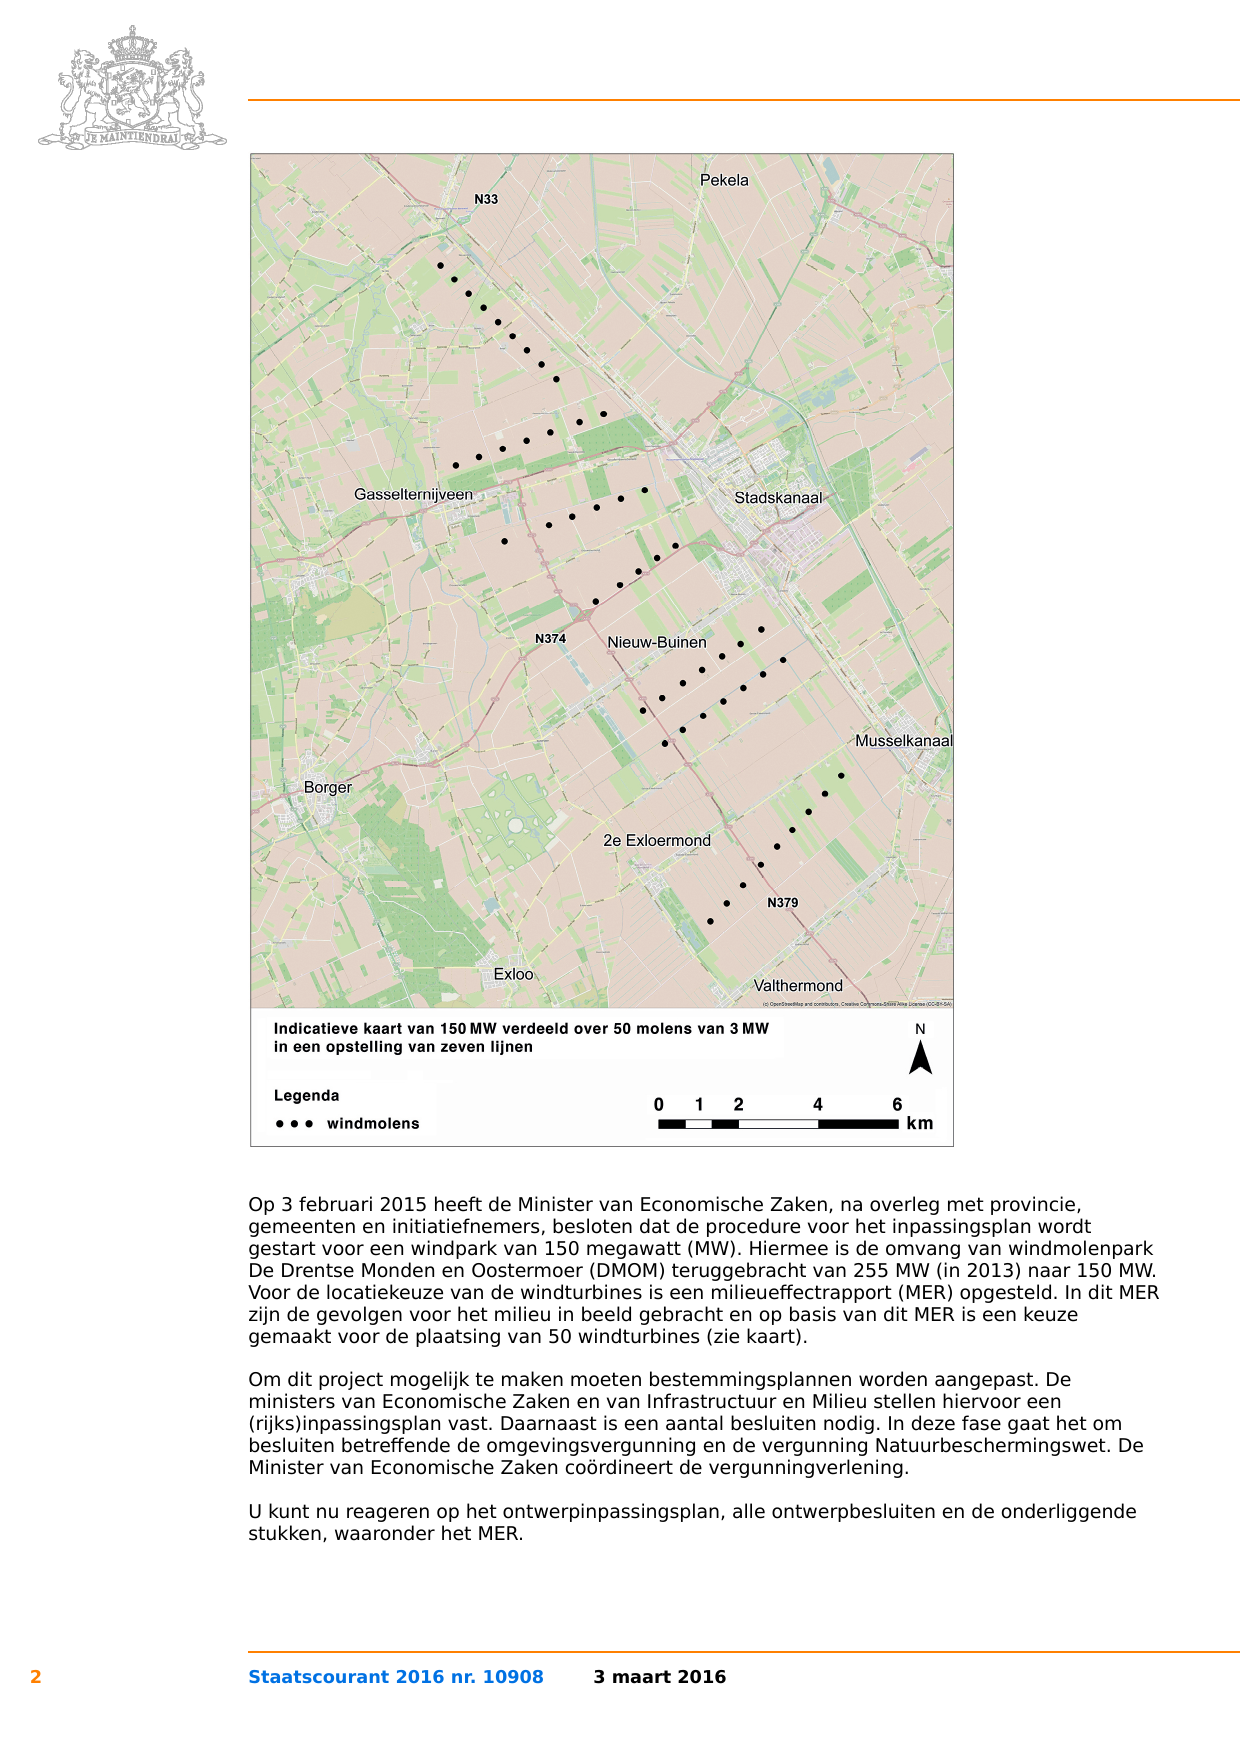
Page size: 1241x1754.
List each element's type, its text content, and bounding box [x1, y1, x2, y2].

text Op 3 februari 2015 heeft de Minister van Economische Zaken, na overleg met provincie, gemeenten en initiatiefnemers, besloten dat de procedure voor het inpassingsplan wordt gestart voor een windpark van 150 megawatt (MW). Hiermee is de omvang van windmolenpark De Drentse Monden en Oostermoer (DMOM) teruggebracht van 255 MW (in 2013) naar 150 MW. Voor de locatiekeuze van de windturbines is een milieueffectrapport (MER) opgesteld. In dit MER zijn de gevolgen voor het milieu in beeld gebracht en op basis van dit MER is een keuze gemaakt voor de plaatsing van 50 windturbines (zie kaart). [248, 1194, 1163, 1347]
text U kunt nu reageren op het ontwerpinpassingsplan, alle ontwerpbesluiten en de onderliggende stukken, waaronder het MER. [248, 1501, 1163, 1545]
text Om dit project mogelijk te maken moeten bestemmingsplannen worden aangepast. De ministers van Economische Zaken en van Infrastructuur en Milieu stellen hiervoor een (rijks)inpassingsplan vast. Daarnaast is een aantal besluiten nodig. In deze fase gaat het om besluiten betreffende de omgevingsvergunning en de vergunning Natuurbeschermingswet. De Minister van Economische Zaken coördineert de vergunningverlening. [248, 1369, 1163, 1479]
picture [248, 151, 957, 1150]
picture [38, 25, 227, 150]
